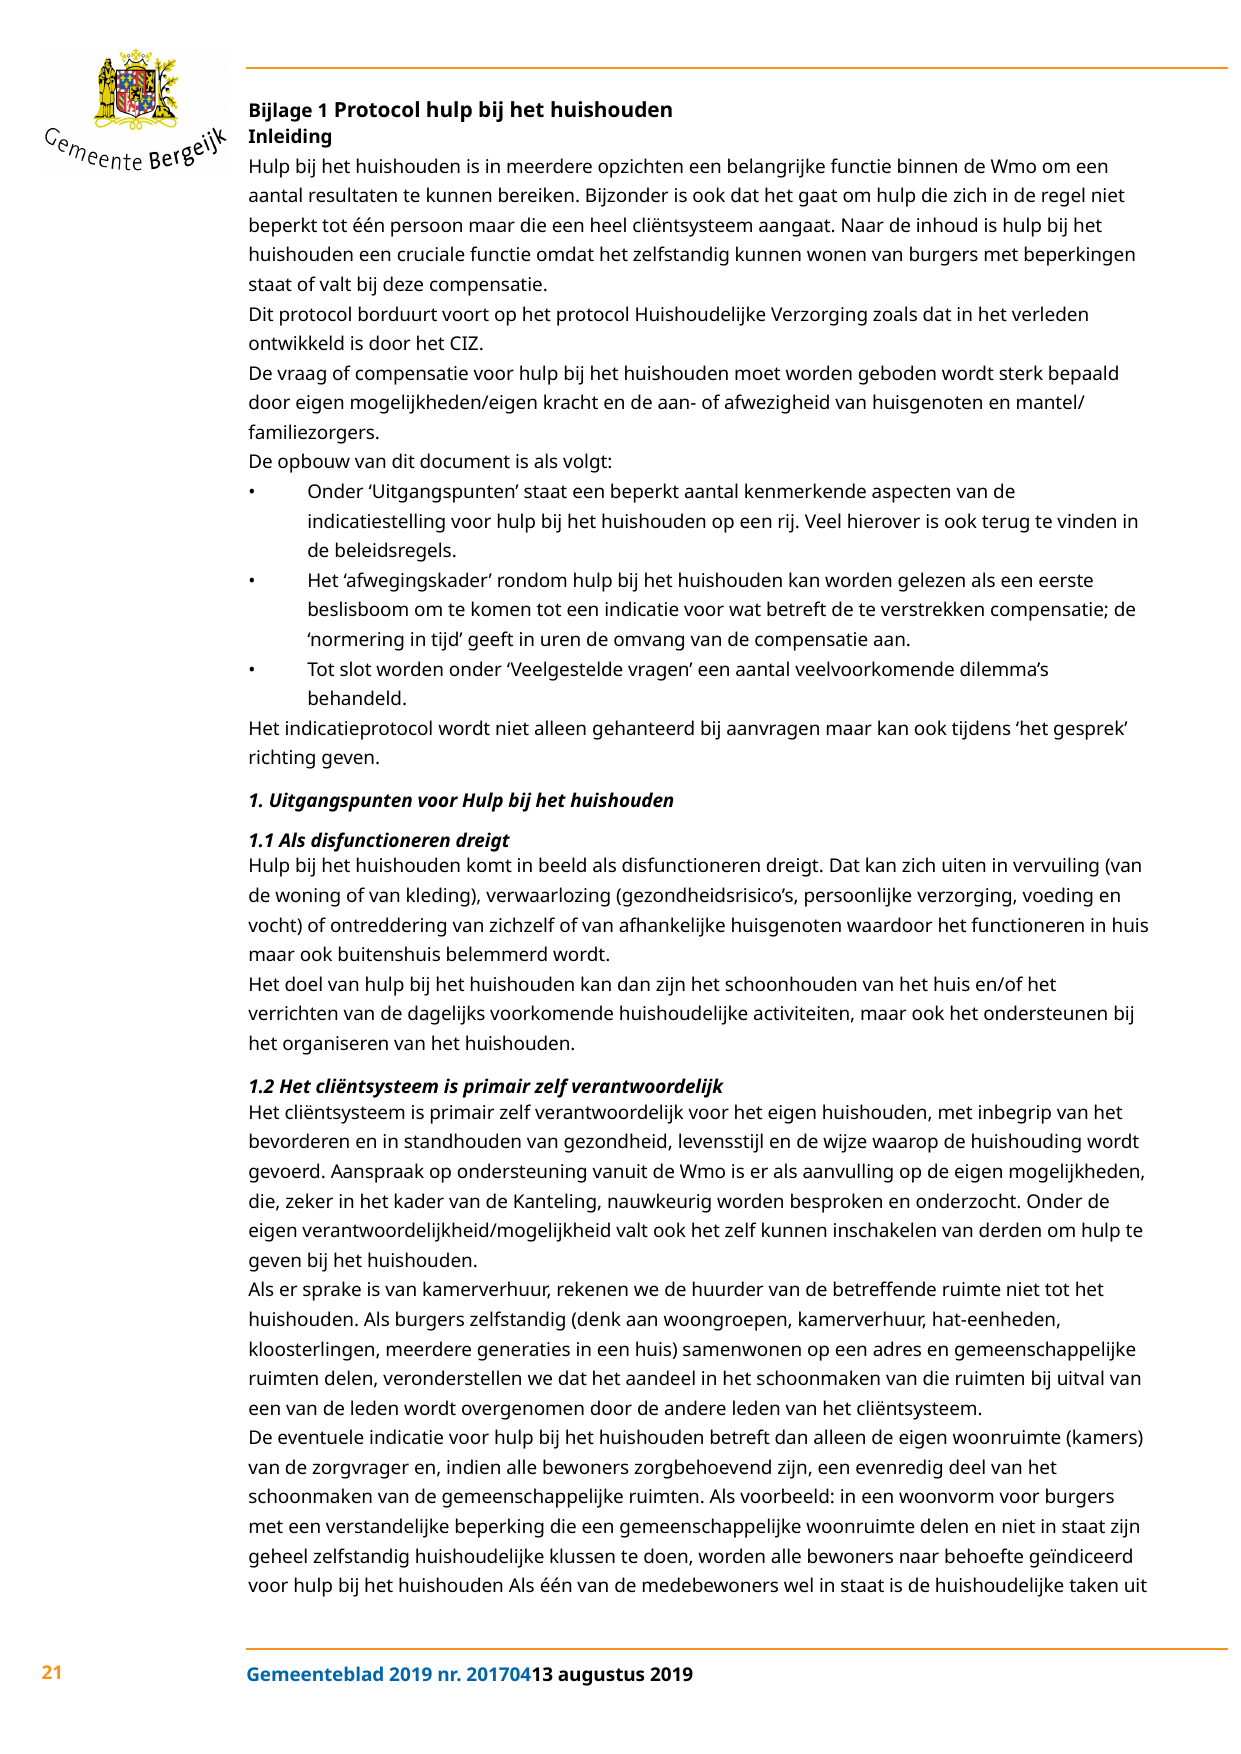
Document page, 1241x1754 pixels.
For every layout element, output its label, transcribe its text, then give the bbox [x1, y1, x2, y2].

text Het doel van hulp bij het huishouden kan dan zijn het schoonhouden van het huis en/of het verrichten van de dagelijks voorkomende huishoudelijke activiteiten, maar ook het ondersteunen bij het organiseren van het huishouden. [248, 971, 1152, 1056]
list Onder ‘Uitgangspunten’ staat een beperkt aantal kenmerkende aspecten van de indicatiestelling voor hulp bij het huishouden op een rij. Veel hierover is ook terug te vinden in de beleidsregels. [248, 478, 1152, 563]
text Hulp bij het huishouden is in meerdere opzichten een belangrijke functie binnen de Wmo om een aantal resultaten te kunnen bereiken. Bijzonder is ook dat het gaat om hulp die zich in de regel niet beperkt tot één persoon maar die een heel cliëntsysteem aangaat. Naar de inhoud is hulp bij het huishouden een cruciale functie omdat het zelfstandig kunnen wonen van burgers met beperkingen staat of valt bij deze compensatie. [248, 153, 1152, 297]
text Het cliëntsysteem is primair zelf verantwoordelijk voor het eigen huishouden, met inbegrip van het bevorderen en in standhouden van gezondheid, levensstijl en de wijze waarop de huishouding wordt gevoerd. Aanspraak op ondersteuning vanuit de Wmo is er als aanvulling op de eigen mogelijkheden, die, zeker in het kader van de Kanteling, nauwkeurig worden besproken en onderzocht. Onder de eigen verantwoordelijkheid/mogelijkheid valt ook het zelf kunnen inschakelen van derden om hulp te geven bij het huishouden. [248, 1099, 1152, 1273]
text De vraag of compensatie voor hulp bij het huishouden moet worden geboden wordt sterk bepaald door eigen mogelijkheden/eigen kracht en de aan- of afwezigheid van huisgenoten en mantel/ familiezorgers. [248, 360, 1152, 445]
text De eventuele indicatie voor hulp bij het huishouden betreft dan alleen de eigen woonruimte (kamers) van de zorgvrager en, indien alle bewoners zorgbehoevend zijn, een evenredig deel van het schoonmaken van de gemeenschappelijke ruimten. Als voorbeeld: in een woonvorm voor burgers met een verstandelijke beperking die een gemeenschappelijke woonruimte delen en niet in staat zijn geheel zelfstandig huishoudelijke klussen te doen, worden alle bewoners naar behoefte geïndiceerd voor hulp bij het huishouden Als één van de medebewoners wel in staat is de huishoudelijke taken uit [248, 1424, 1152, 1598]
text 1.1 Als disfunctioneren dreigt [248, 827, 1152, 853]
text Dit protocol borduurt voort op het protocol Huishoudelijke Verzorging zoals dat in het verleden ontwikkeld is door het CIZ. [248, 301, 1152, 356]
text De opbouw van dit document is als volgt: [248, 449, 1152, 474]
list Tot slot worden onder ‘Veelgestelde vragen’ een aantal veelvoorkomende dilemma’s behandeld. [248, 656, 1152, 711]
text Het indicatieprotocol wordt niet alleen gehanteerd bij aanvragen maar kan ook tijdens ‘het gesprek’ richting geven. [248, 715, 1152, 770]
picture [41, 47, 231, 172]
text Hulp bij het huishouden komt in beeld als disfunctioneren dreigt. Dat kan zich uiten in vervuiling (van de woning of van kleding), verwaarlozing (gezondheidsrisico’s, persoonlijke verzorging, voeding en vocht) of ontreddering van zichzelf of van afhankelijke huisgenoten waardoor het functioneren in huis maar ook buitenshuis belemmerd wordt. [248, 853, 1152, 967]
text 1. Uitgangspunten voor Hulp bij het huishouden [248, 788, 1152, 813]
text Als er sprake is van kamerverhuur, rekenen we de huurder van de betreffende ruimte niet tot het huishouden. Als burgers zelfstandig (denk aan woongroepen, kamerverhuur, hat-eenheden, kloosterlingen, meerdere generaties in een huis) samenwonen op een adres en gemeenschappelijke ruimten delen, veronderstellen we dat het aandeel in het schoonmaken van die ruimten bij uitval van een van de leden wordt overgenomen door de andere leden van het cliëntsysteem. [248, 1277, 1152, 1421]
list Het ‘afwegingskader’ rondom hulp bij het huishouden kan worden gelezen als een eerste beslisboom om te komen tot een indicatie voor wat betreft de te verstrekken compensatie; de ‘normering in tijd’ geeft in uren de omvang van de compensatie aan. [248, 567, 1152, 652]
text Bijlage 1 Protocol hulp bij het huishouden [248, 95, 1152, 123]
text Inleiding [248, 123, 1152, 149]
text 1.2 Het cliëntsysteem is primair zelf verantwoordelijk [248, 1073, 1152, 1099]
